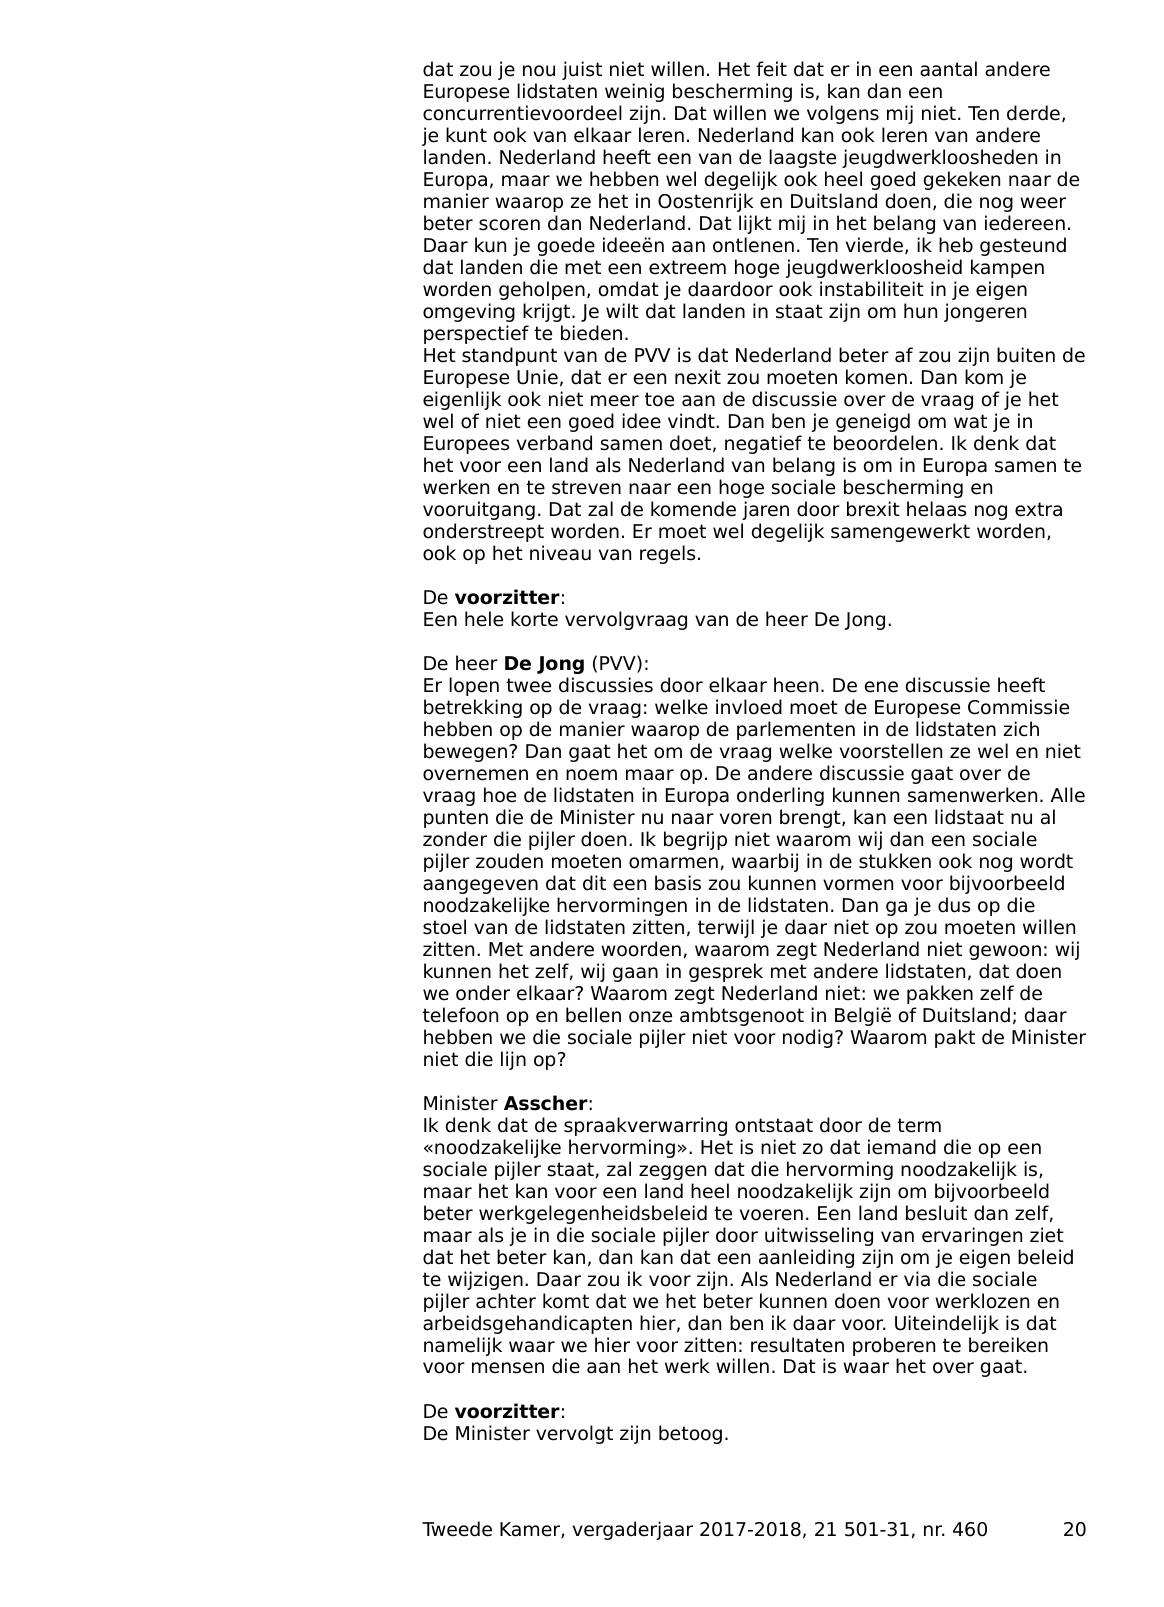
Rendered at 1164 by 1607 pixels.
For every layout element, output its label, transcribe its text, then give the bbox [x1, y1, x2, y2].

text De Minister vervolgt zijn betoog. [422, 1423, 1087, 1444]
text Er lopen twee discussies door elkaar heen. De ene discussie heeft betrekking op de vraag: welke invloed moet de Europese Commissie hebben op de manier waarop de parlementen in de lidstaten zich bewegen? Dan gaat het om de vraag welke voorstellen ze wel en niet overnemen en noem maar op. De andere discussie gaat over de vraag hoe de lidstaten in Europa onderling kunnen samenwerken. Alle punten die de Minister nu naar voren brengt, kan een lidstaat nu al zonder die pijler doen. Ik begrijp niet waarom wij dan een sociale pijler zouden moeten omarmen, waarbij in de stukken ook nog wordt aangegeven dat dit een basis zou kunnen vormen voor bijvoorbeeld noodzakelijke hervormingen in de lidstaten. Dan ga je dus op die stoel van de lidstaten zitten, terwijl je daar niet op zou moeten willen zitten. Met andere woorden, waarom zegt Nederland niet gewoon: wij kunnen het zelf, wij gaan in gesprek met andere lidstaten, dat doen we onder elkaar? Waarom zegt Nederland niet: we pakken zelf de telefoon op en bellen onze ambtsgenoot in België of Duitsland; daar hebben we die sociale pijler niet voor nodig? Waarom pakt de Minister niet die lijn op? [422, 675, 1087, 1071]
text De voorzitter: [422, 587, 1087, 609]
text De heer De Jong (PVV): [422, 653, 1087, 675]
text dat zou je nou juist niet willen. Het feit dat er in een aantal andere Europese lidstaten weinig bescherming is, kan dan een concurrentievoordeel zijn. Dat willen we volgens mij niet. Ten derde, je kunt ook van elkaar leren. Nederland kan ook leren van andere landen. Nederland heeft een van de laagste jeugdwerkloosheden in Europa, maar we hebben wel degelijk ook heel goed gekeken naar de manier waarop ze het in Oostenrijk en Duitsland doen, die nog weer beter scoren dan Nederland. Dat lijkt mij in het belang van iedereen. Daar kun je goede ideeën aan ontlenen. Ten vierde, ik heb gesteund dat landen die met een extreem hoge jeugdwerkloosheid kampen worden geholpen, omdat je daardoor ook instabiliteit in je eigen omgeving krijgt. Je wilt dat landen in staat zijn om hun jongeren perspectief te bieden. [422, 59, 1087, 345]
text De voorzitter: [422, 1401, 1087, 1423]
text Het standpunt van de PVV is dat Nederland beter af zou zijn buiten de Europese Unie, dat er een nexit zou moeten komen. Dan kom je eigenlijk ook niet meer toe aan de discussie over de vraag of je het wel of niet een goed idee vindt. Dan ben je geneigd om wat je in Europees verband samen doet, negatief te beoordelen. Ik denk dat het voor een land als Nederland van belang is om in Europa samen te werken en te streven naar een hoge sociale bescherming en vooruitgang. Dat zal de komende jaren door brexit helaas nog extra onderstreept worden. Er moet wel degelijk samengewerkt worden, ook op het niveau van regels. [422, 345, 1087, 564]
text Minister Asscher: [422, 1093, 1087, 1115]
text Ik denk dat de spraakverwarring ontstaat door de term «noodzakelijke hervorming». Het is niet zo dat iemand die op een sociale pijler staat, zal zeggen dat die hervorming noodzakelijk is, maar het kan voor een land heel noodzakelijk zijn om bijvoorbeeld beter werkgelegenheidsbeleid te voeren. Een land besluit dan zelf, maar als je in die sociale pijler door uitwisseling van ervaringen ziet dat het beter kan, dan kan dat een aanleiding zijn om je eigen beleid te wijzigen. Daar zou ik voor zijn. Als Nederland er via die sociale pijler achter komt dat we het beter kunnen doen voor werklozen en arbeidsgehandicapten hier, dan ben ik daar voor. Uiteindelijk is dat namelijk waar we hier voor zitten: resultaten proberen te bereiken voor mensen die aan het werk willen. Dat is waar het over gaat. [422, 1115, 1087, 1378]
text Een hele korte vervolgvraag van de heer De Jong. [422, 609, 1087, 631]
